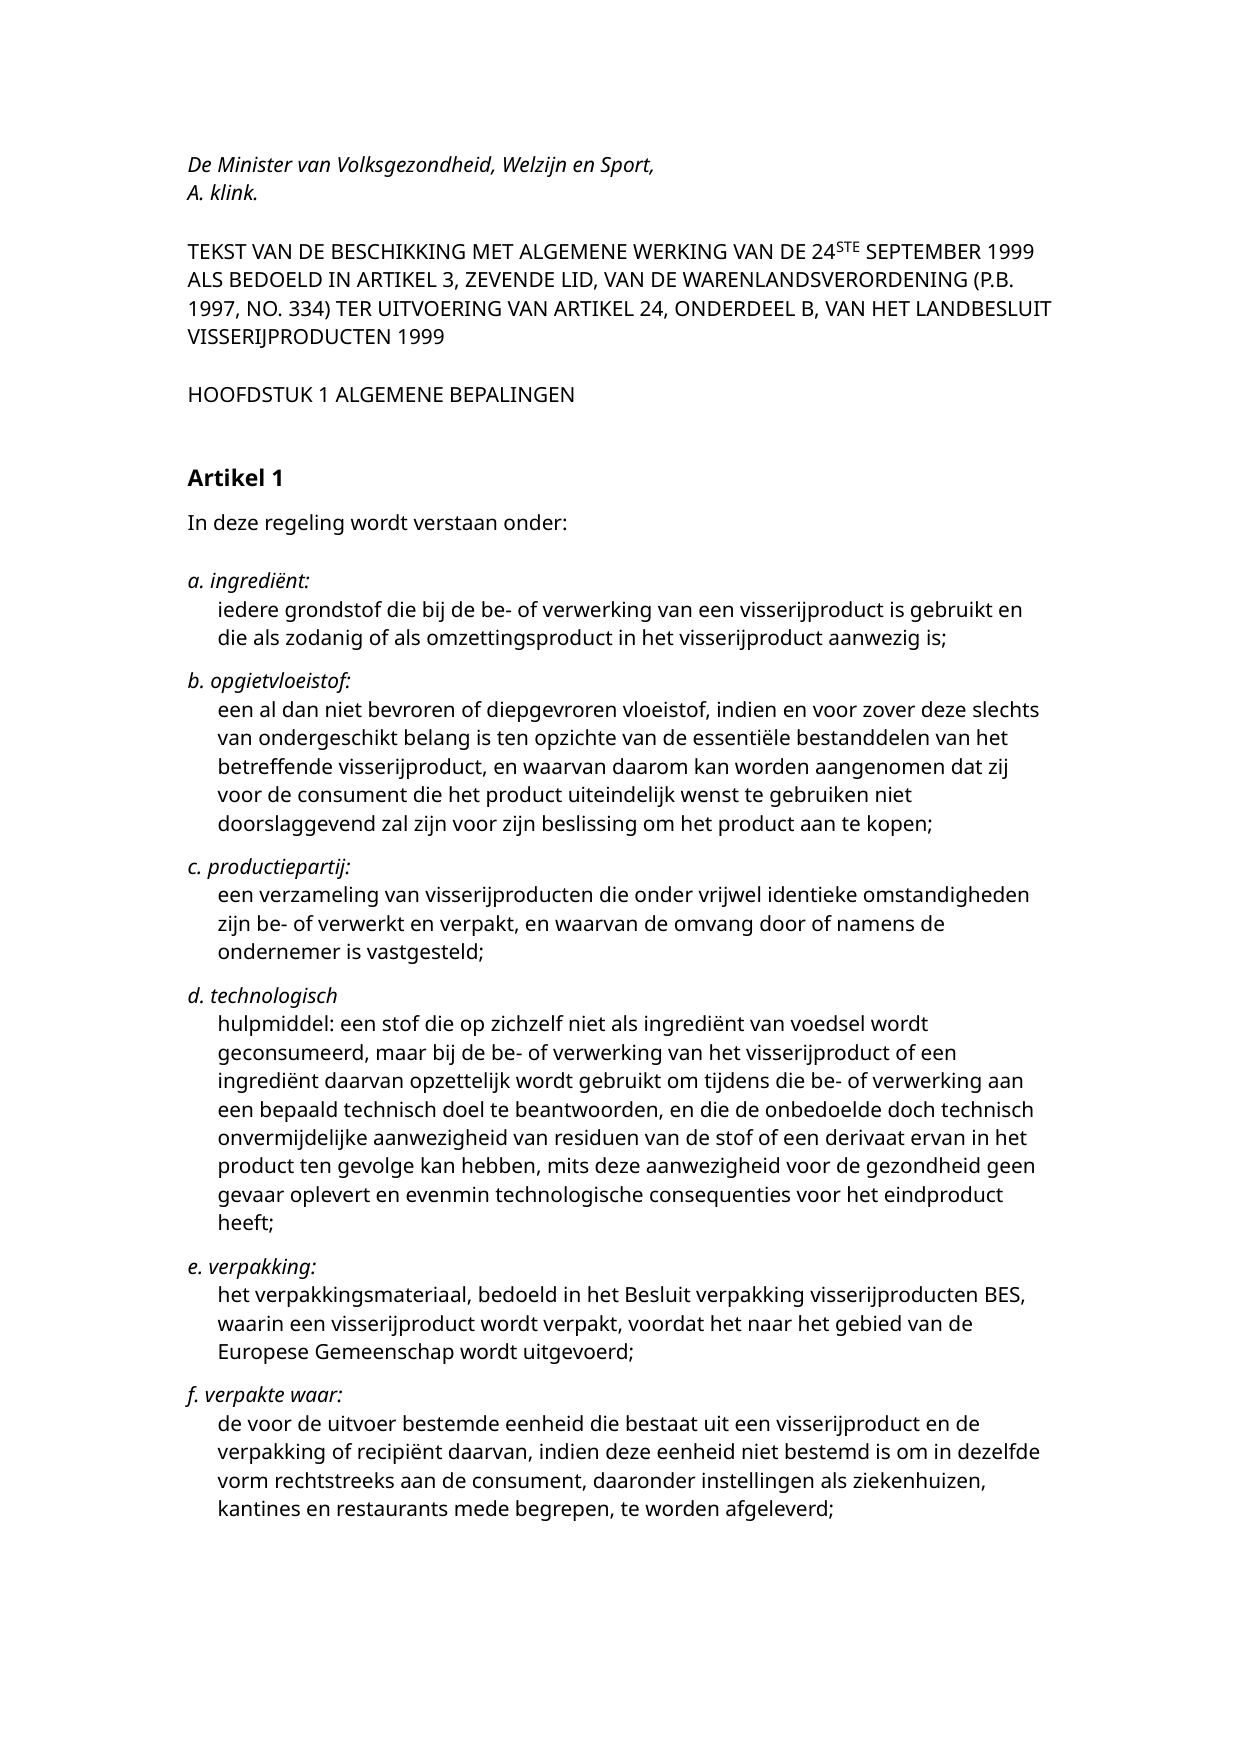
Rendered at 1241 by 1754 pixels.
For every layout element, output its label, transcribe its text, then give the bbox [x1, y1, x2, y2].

text b. opgietvloeistof: [187, 667, 1053, 695]
text de voor de uitvoer bestemde eenheid die bestaat uit een visserijproduct en de verpakking of recipiënt daarvan, indien deze eenheid niet bestemd is om in dezelfde vorm rechtstreeks aan de consument, daaronder instellingen als ziekenhuizen, kantines en restaurants mede begrepen, te worden afgeleverd; [217, 1409, 1053, 1523]
subtitle Artikel 1 [187, 462, 1053, 493]
text een verzameling van visserijproducten die onder vrijwel identieke omstandigheden zijn be- of verwerkt en verpakt, en waarvan de omvang door of namens de ondernemer is vastgesteld; [217, 881, 1053, 966]
text een al dan niet bevroren of diepgevroren vloeistof, indien en voor zover deze slechts van ondergeschikt belang is ten opzichte van de essentiële bestanddelen van het betreffende visserijproduct, en waarvan daarom kan worden aangenomen dat zij voor de consument die het product uiteindelijk wenst te gebruiken niet doorslaggevend zal zijn voor zijn beslissing om het product aan te kopen; [217, 695, 1053, 837]
subtitle TEKST VAN DE BESCHIKKING MET ALGEMENE WERKING VAN DE 24STE SEPTEMBER 1999 ALS BEDOELD IN ARTIKEL 3, ZEVENDE LID, VAN DE WARENLANDSVERORDENING (P.B. 1997, NO. 334) TER UITVOERING VAN ARTIKEL 24, ONDERDEEL B, VAN HET LANDBESLUIT VISSERIJPRODUCTEN 1999 [187, 237, 1053, 351]
text In deze regeling wordt verstaan onder: [187, 508, 1053, 536]
text iedere grondstof die bij de be- of verwerking van een visserijproduct is gebruikt en die als zodanig of als omzettingsproduct in het visserijproduct aanwezig is; [217, 595, 1053, 652]
subtitle HOOFDSTUK 1 ALGEMENE BEPALINGEN [187, 381, 1053, 409]
text d. technologisch [187, 981, 1053, 1009]
text a. ingrediënt: [187, 566, 1053, 595]
text f. verpakte waar: [187, 1381, 1053, 1409]
text e. verpakking: [187, 1252, 1053, 1280]
text het verpakkingsmateriaal, bedoeld in het Besluit verpakking visserijproducten BES, waarin een visserijproduct wordt verpakt, voordat het naar het gebied van de Europese Gemeenschap wordt uitgevoerd; [217, 1280, 1053, 1366]
text A. klink. [187, 178, 1053, 207]
text c. productiepartij: [187, 852, 1053, 881]
text hulpmiddel: een stof die op zichzelf niet als ingrediënt van voedsel wordt geconsumeerd, maar bij de be- of verwerking van het visserijproduct of een ingrediënt daarvan opzettelijk wordt gebruikt om tijdens die be- of verwerking aan een bepaald technisch doel te beantwoorden, en die de onbedoelde doch technisch onvermijdelijke aanwezigheid van residuen van de stof of een derivaat ervan in het product ten gevolge kan hebben, mits deze aanwezigheid voor de gezondheid geen gevaar oplevert en evenmin technologische consequenties voor het eindproduct heeft; [217, 1009, 1053, 1237]
text De Minister van Volksgezondheid, Welzijn en Sport, [187, 150, 1053, 178]
